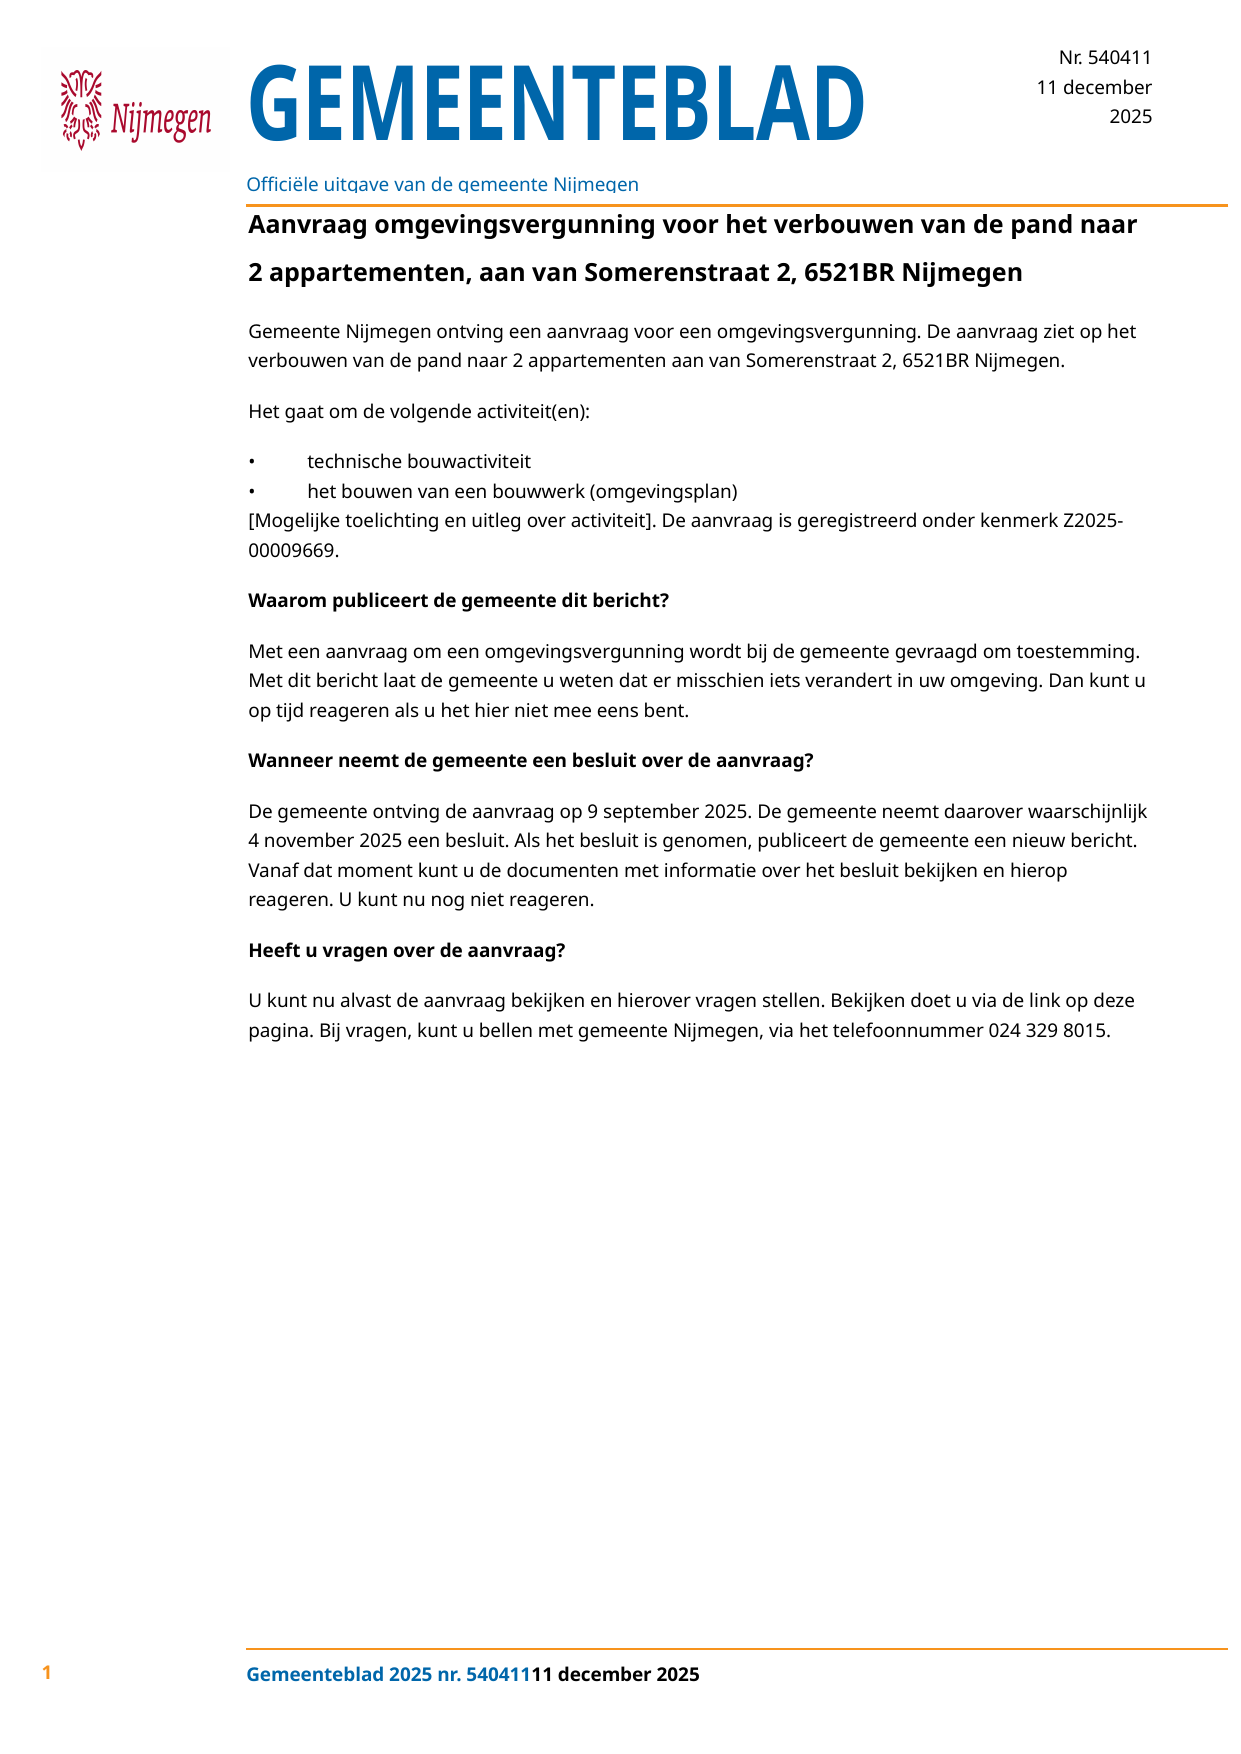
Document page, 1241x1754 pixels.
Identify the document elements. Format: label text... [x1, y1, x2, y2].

text De gemeente ontving de aanvraag op 9 september 2025. De gemeente neemt daarover waarschijnlijk 4 november 2025 een besluit. Als het besluit is genomen, publiceert de gemeente een nieuw bericht. Vanaf dat moment kunt u de documenten met informatie over het besluit bekijken en hierop reageren. U kunt nu nog niet reageren. [248, 798, 1152, 912]
text Aanvraag omgevingsvergunning voor het verbouwen van de pand naar 2 appartementen, aan van Somerenstraat 2, 6521BR Nijmegen [248, 207, 1152, 288]
text Heeft u vragen over de aanvraag? [248, 937, 1152, 963]
list het bouwen van een bouwwerk (omgevingsplan) [248, 478, 1152, 504]
text [Mogelijke toelichting en uitleg over activiteit]. De aanvraag is geregistreerd onder kenmerk Z2025-00009669. [248, 507, 1152, 563]
text Wanneer neemt de gemeente een besluit over de aanvraag? [248, 747, 1152, 773]
text Met een aanvraag om een omgevingsvergunning wordt bij de gemeente gevraagd om toestemming. Met dit bericht laat de gemeente u weten dat er misschien iets verandert in uw omgeving. Dan kunt u op tijd reageren als u het hier niet mee eens bent. [248, 638, 1152, 723]
text Het gaat om de volgende activiteit(en): [248, 398, 1152, 424]
text U kunt nu alvast de aanvraag bekijken en hierover vragen stellen. Bekijken doet u via de link op deze pagina. Bij vragen, kunt u bellen met gemeente Nijmegen, via het telefoonnummer 024 329 8015. [248, 987, 1152, 1043]
text Waarom publiceert de gemeente dit bericht? [248, 587, 1152, 613]
text Gemeente Nijmegen ontving een aanvraag voor een omgevingsvergunning. De aanvraag ziet op het verbouwen van de pand naar 2 appartementen aan van Somerenstraat 2, 6521BR Nijmegen. [248, 318, 1152, 373]
picture [41, 47, 231, 172]
list technische bouwactiviteit [248, 448, 1152, 474]
